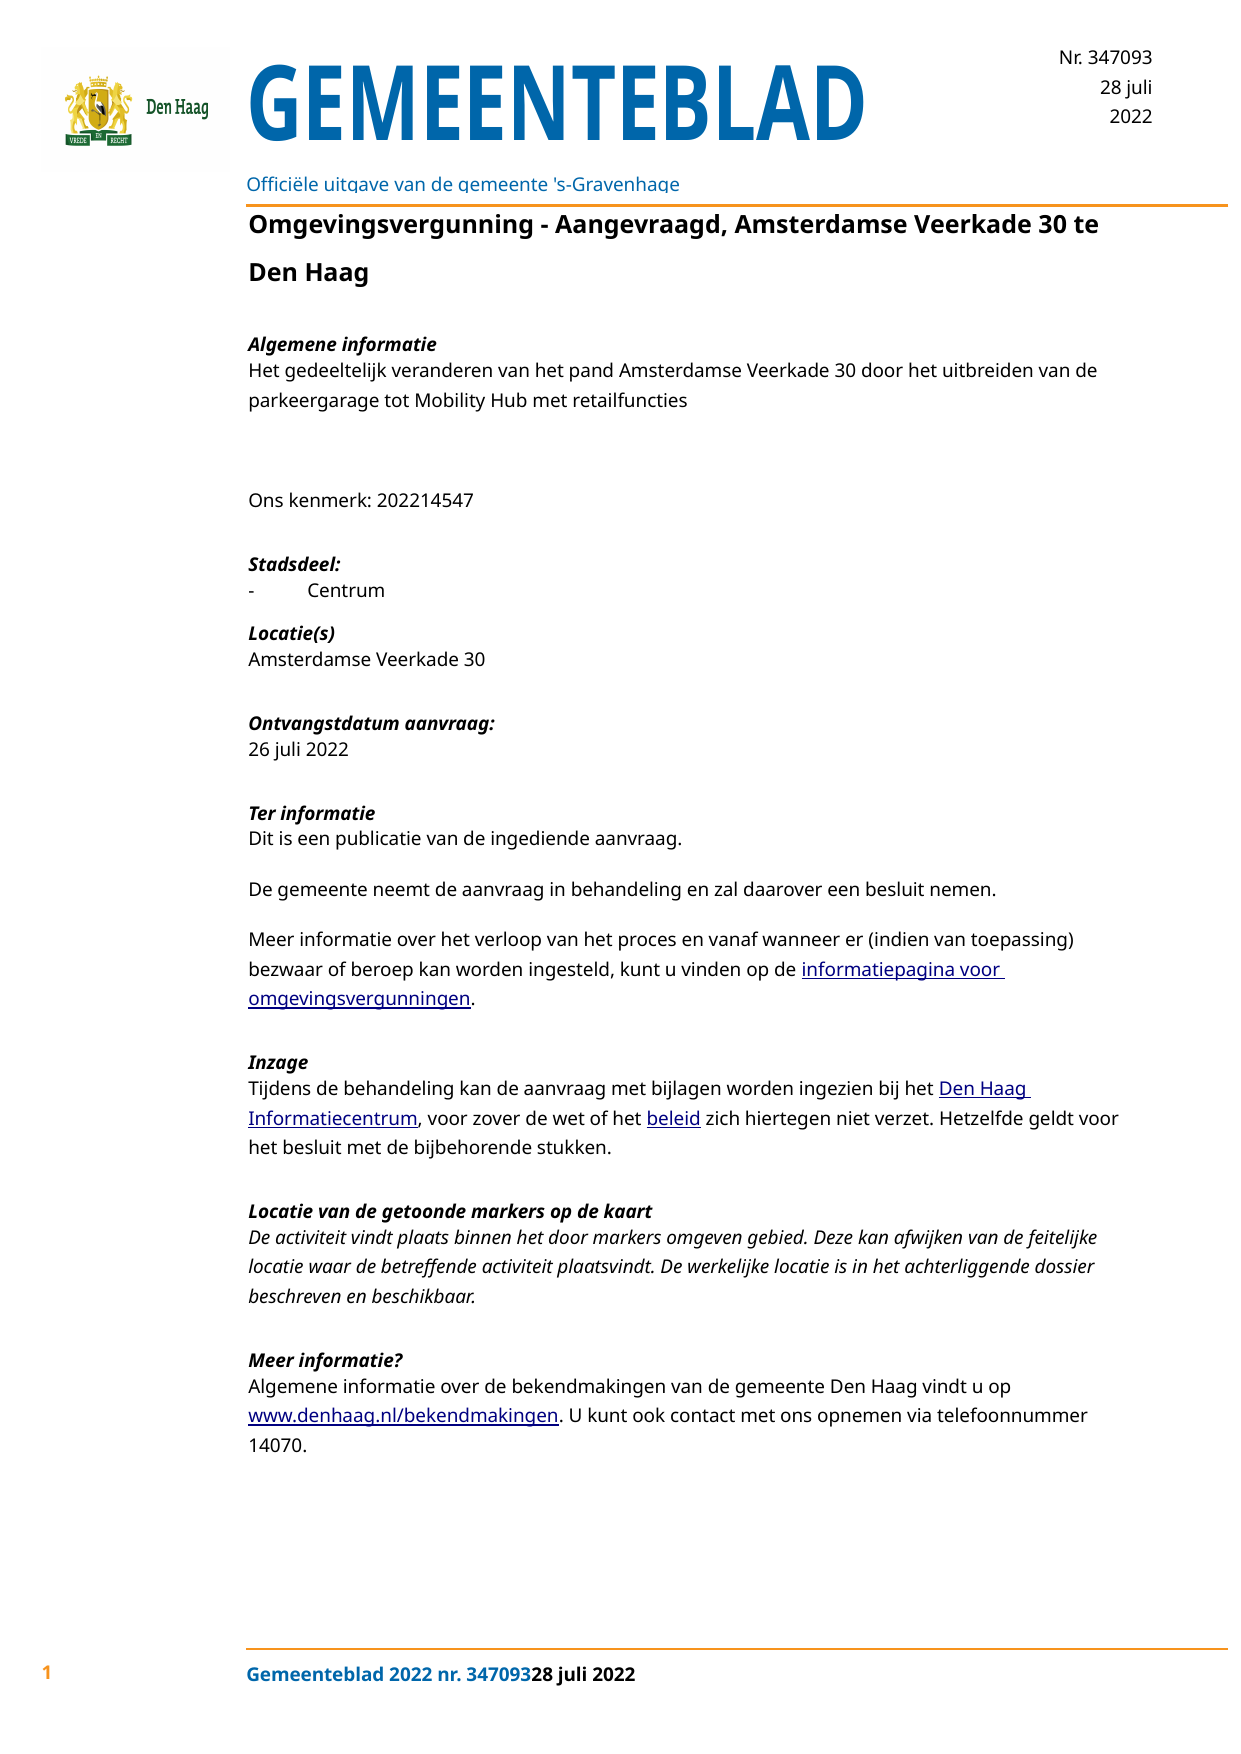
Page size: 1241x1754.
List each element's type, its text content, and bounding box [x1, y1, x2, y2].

text Meer informatie? [248, 1347, 1152, 1373]
text Dit is een publicatie van de ingediende aanvraag. [248, 826, 1152, 851]
text 26 juli 2022 [248, 736, 1152, 762]
text Locatie van de getoonde markers op de kaart [248, 1198, 1152, 1224]
picture [41, 47, 231, 172]
text Tijdens de behandeling kan de aanvraag met bijlagen worden ingezien bij het Den Haag Informatiecentrum, voor zover de wet of het beleid zich hiertegen niet verzet. Hetzelfde geldt voor het besluit met de bijbehorende stukken. [248, 1075, 1152, 1160]
list Centrum [248, 577, 1152, 603]
text Meer informatie over het verloop van het proces en vanaf wanneer er (indien van toepassing) bezwaar of beroep kan worden ingesteld, kunt u vinden op de informatiepagina voor omgevingsvergunningen. [248, 926, 1152, 1011]
text Inzage [248, 1049, 1152, 1075]
text Algemene informatie over de bekendmakingen van de gemeente Den Haag vindt u op www.denhaag.nl/bekendmakingen. U kunt ook contact met ons opnemen via telefoonnummer 14070. [248, 1373, 1152, 1458]
text Algemene informatie [248, 331, 1152, 357]
text Amsterdamse Veerkade 30 [248, 646, 1152, 672]
text Ons kenmerk: 202214547 [248, 488, 1152, 513]
text Locatie(s) [248, 620, 1152, 646]
text De activiteit vindt plaats binnen het door markers omgeven gebied. Deze kan afwijken van de feitelijke locatie waar de betreffende activiteit plaatsvindt. De werkelijke locatie is in het achterliggende dossier beschreven en beschikbaar. [248, 1224, 1152, 1309]
text Omgevingsvergunning - Aangevraagd, Amsterdamse Veerkade 30 te Den Haag [248, 207, 1152, 288]
text Ter informatie [248, 800, 1152, 826]
text De gemeente neemt de aanvraag in behandeling en zal daarover een besluit nemen. [248, 876, 1152, 902]
text Stadsdeel: [248, 552, 1152, 577]
text Ontvangstdatum aanvraag: [248, 710, 1152, 736]
text Het gedeeltelijk veranderen van het pand Amsterdamse Veerkade 30 door het uitbreiden van de parkeergarage tot Mobility Hub met retailfuncties [248, 357, 1152, 412]
